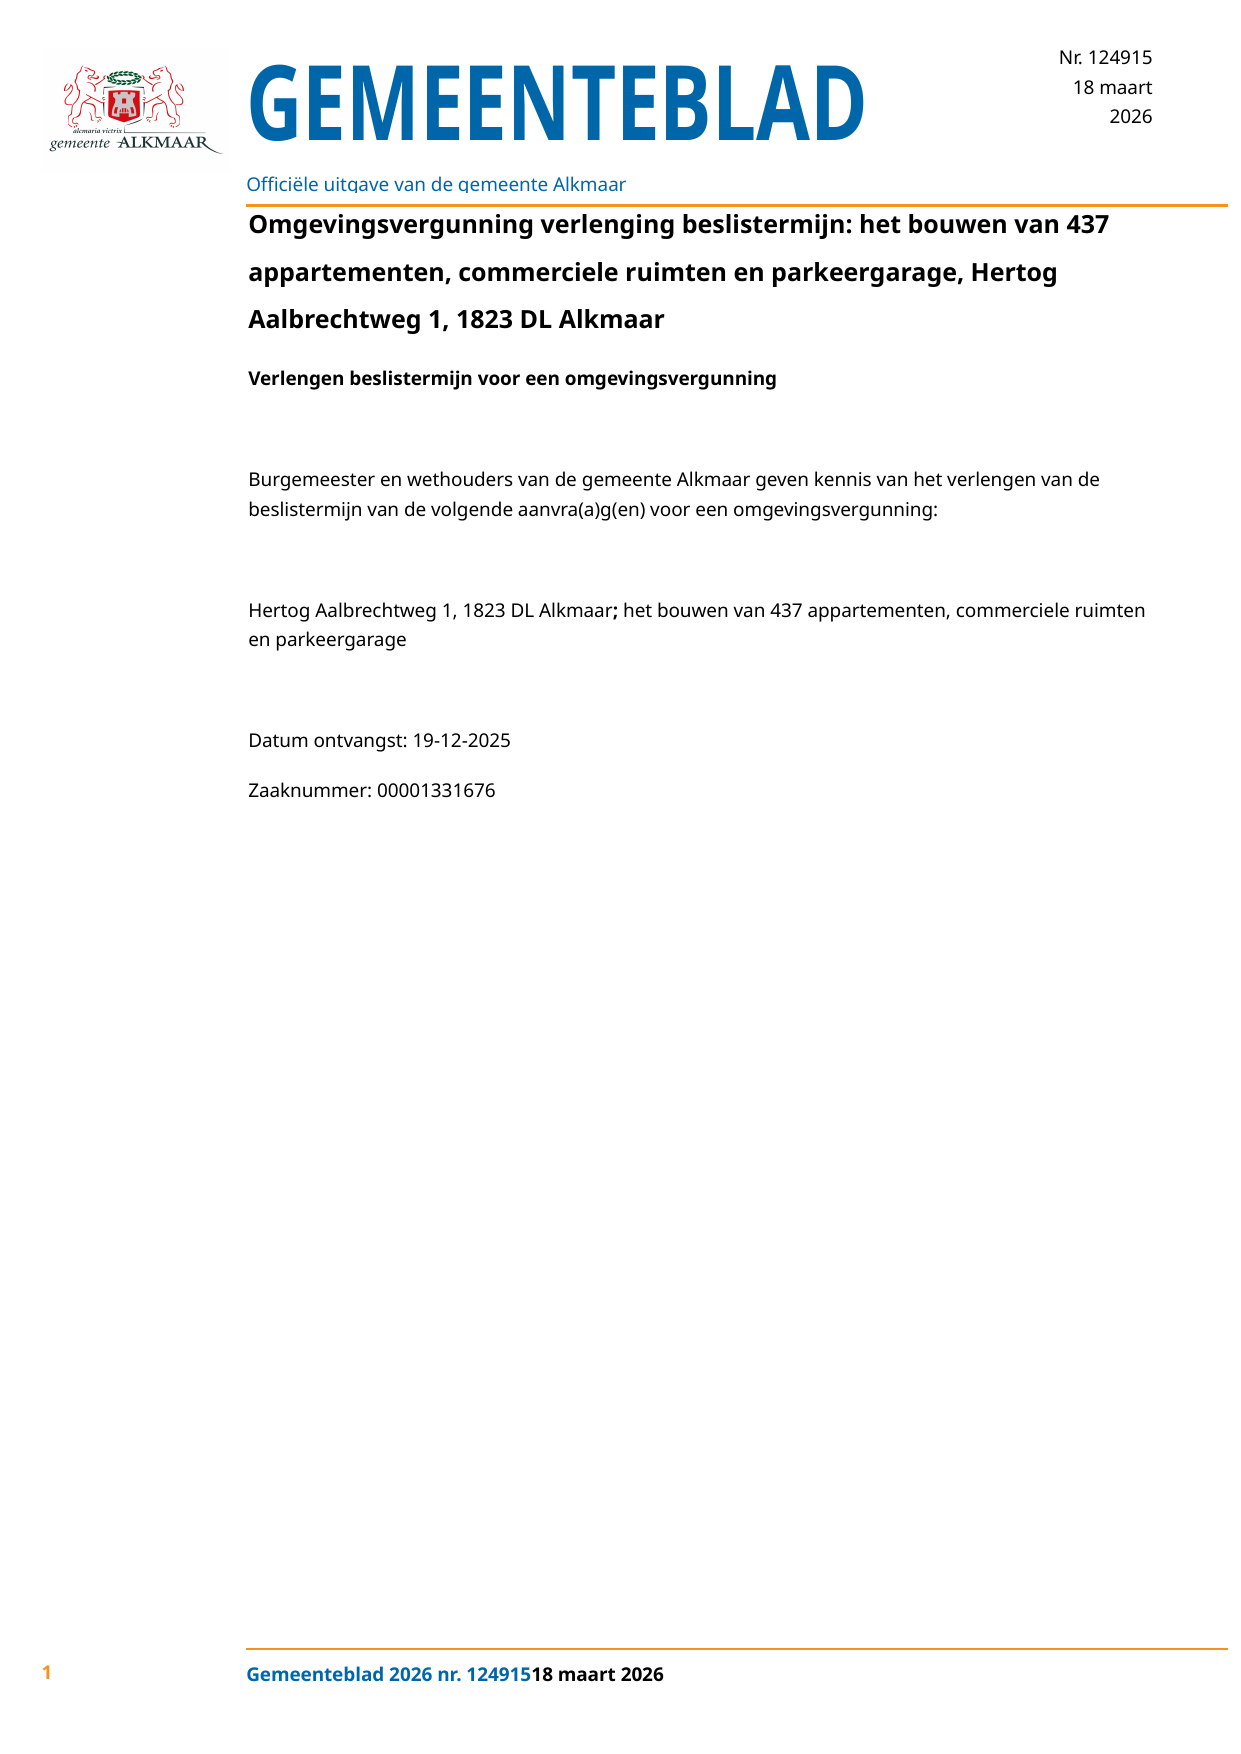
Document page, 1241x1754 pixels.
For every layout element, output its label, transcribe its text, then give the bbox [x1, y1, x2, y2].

text Zaaknummer: 00001331676 [248, 778, 1152, 803]
text Verlengen beslistermijn voor een omgevingsvergunning [248, 366, 1152, 391]
text Hertog Aalbrechtweg 1, 1823 DL Alkmaar; het bouwen van 437 appartementen, commerciele ruimten en parkeergarage [248, 597, 1152, 652]
text Datum ontvangst: 19-12-2025 [248, 727, 1152, 753]
text Burgemeester en wethouders van de gemeente Alkmaar geven kennis van het verlengen van de beslistermijn van de volgende aanvra(a)g(en) voor een omgevingsvergunning: [248, 466, 1152, 522]
text Omgevingsvergunning verlenging beslistermijn: het bouwen van 437 appartementen, commerciele ruimten en parkeergarage, Hertog Aalbrechtweg 1, 1823 DL Alkmaar [248, 207, 1152, 336]
picture [41, 47, 231, 172]
